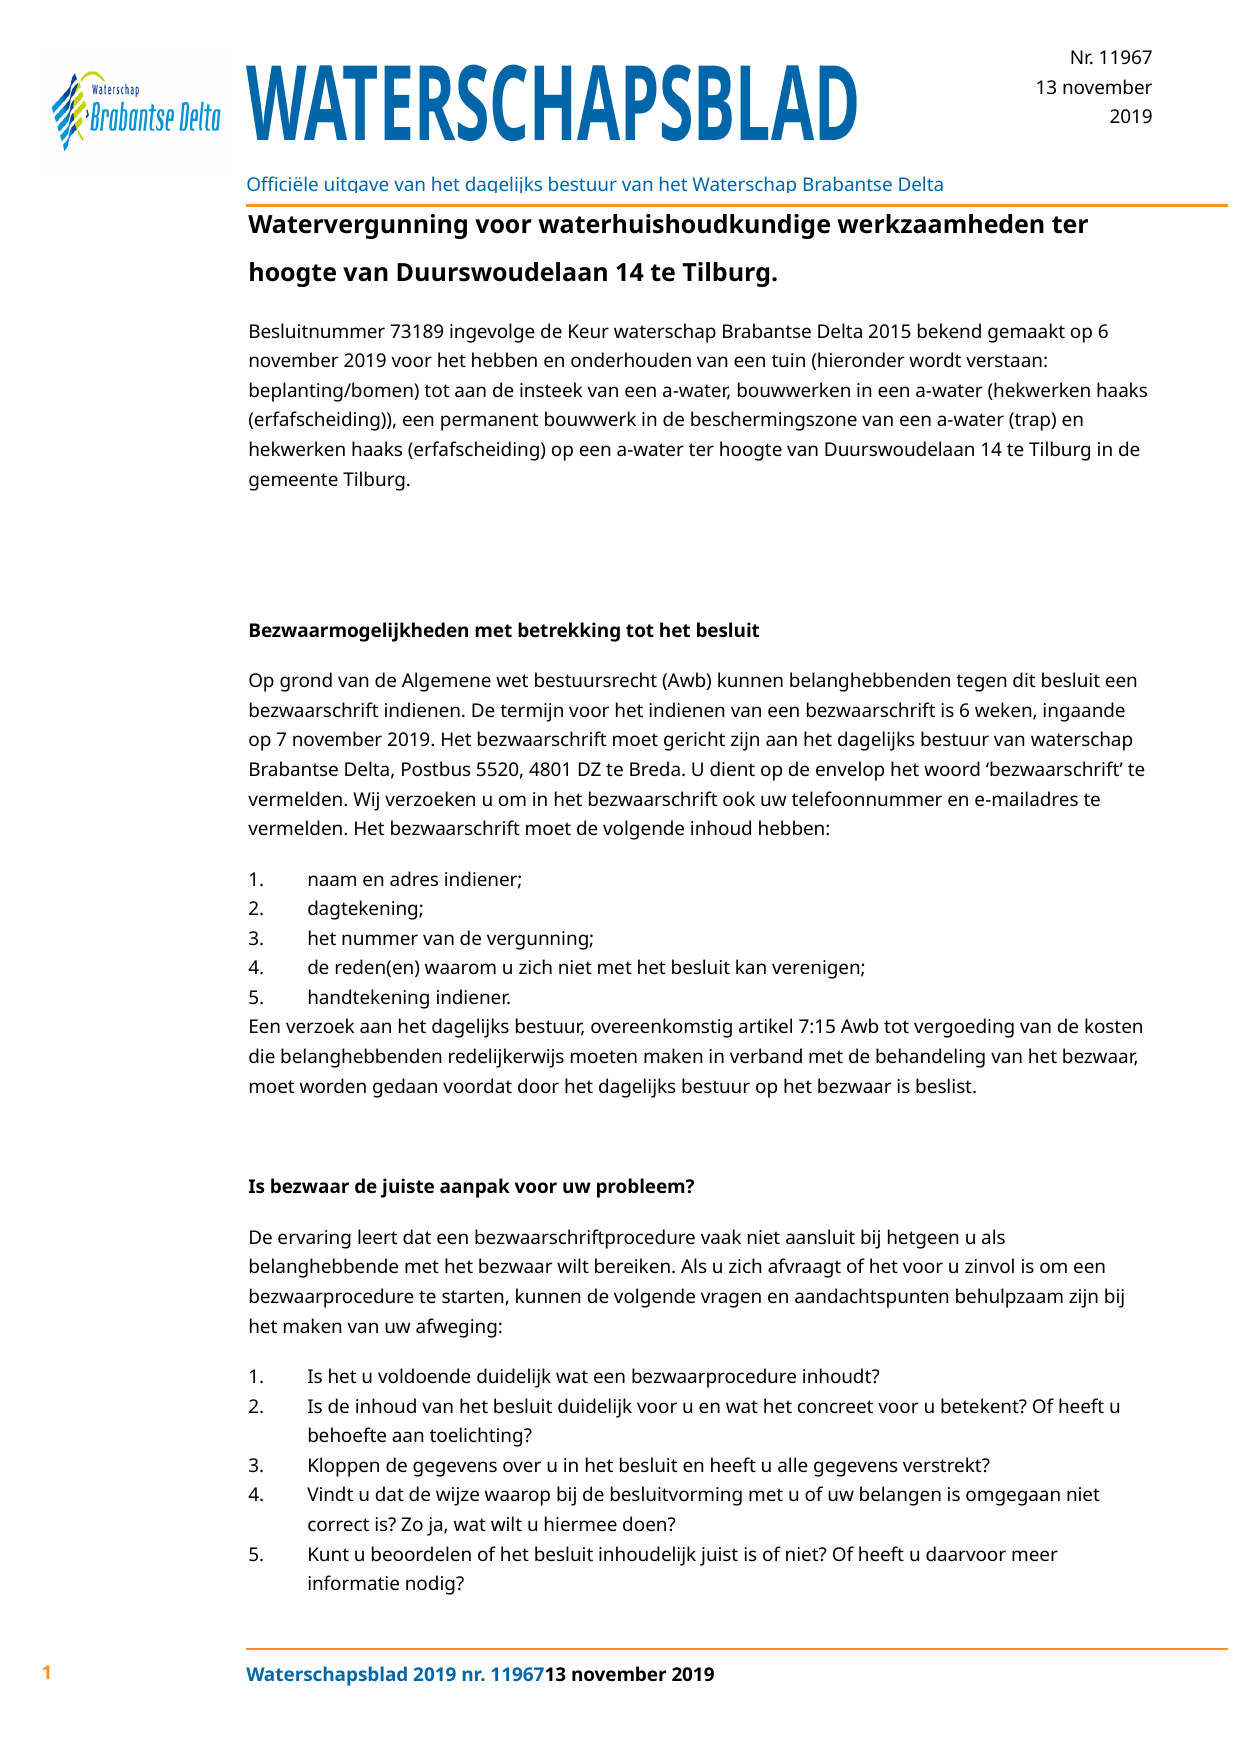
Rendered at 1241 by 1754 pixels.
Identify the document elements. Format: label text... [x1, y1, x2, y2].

text De ervaring leert dat een bezwaarschriftprocedure vaak niet aansluit bij hetgeen u als belanghebbende met het bezwaar wilt bereiken. Als u zich afvraagt of het voor u zinvol is om een bezwaarprocedure te starten, kunnen de volgende vragen en aandachtspunten behulpzaam zijn bij het maken van uw afweging: [248, 1224, 1152, 1339]
text Watervergunning voor waterhuishoudkundige werkzaamheden ter hoogte van Duurswoudelaan 14 te Tilburg. [248, 207, 1152, 288]
text Een verzoek aan het dagelijks bestuur, overeenkomstig artikel 7:15 Awb tot vergoeding van de kosten die belanghebbenden redelijkerwijs moeten maken in verband met de behandeling van het bezwaar, moet worden gedaan voordat door het dagelijks bestuur op het bezwaar is beslist. [248, 1014, 1152, 1099]
text Is bezwaar de juiste aanpak voor uw probleem? [248, 1174, 1152, 1199]
list Is het u voldoende duidelijk wat een bezwaarprocedure inhoudt? [248, 1363, 1152, 1389]
picture [41, 47, 231, 172]
list Is de inhoud van het besluit duidelijk voor u en wat het concreet voor u betekent? Of heeft u behoefte aan toelichting? [248, 1393, 1152, 1448]
list Kloppen de gegevens over u in het besluit en heeft u alle gegevens verstrekt? [248, 1452, 1152, 1478]
list dagtekening; [248, 895, 1152, 921]
list naam en adres indiener; [248, 866, 1152, 892]
list handtekening indiener. [248, 984, 1152, 1010]
list Vindt u dat de wijze waarop bij de besluitvorming met u of uw belangen is omgegaan niet correct is? Zo ja, wat wilt u hiermee doen? [248, 1482, 1152, 1537]
text Besluitnummer 73189 ingevolge de Keur waterschap Brabantse Delta 2015 bekend gemaakt op 6 november 2019 voor het hebben en onderhouden van een tuin (hieronder wordt verstaan: beplanting/bomen) tot aan de insteek van een a-water, bouwwerken in een a-water (hekwerken haaks (erfafscheiding)), een permanent bouwwerk in de beschermingszone van een a-water (trap) en hekwerken haaks (erfafscheiding) op een a-water ter hoogte van Duurswoudelaan 14 te Tilburg in de gemeente Tilburg. [248, 318, 1152, 492]
text Bezwaarmogelijkheden met betrekking tot het besluit [248, 617, 1152, 643]
list de reden(en) waarom u zich niet met het besluit kan verenigen; [248, 954, 1152, 980]
list het nummer van de vergunning; [248, 925, 1152, 951]
list Kunt u beoordelen of het besluit inhoudelijk juist is of niet? Of heeft u daarvoor meer informatie nodig? [248, 1541, 1152, 1596]
text Op grond van de Algemene wet bestuursrecht (Awb) kunnen belanghebbenden tegen dit besluit een bezwaarschrift indienen. De termijn voor het indienen van een bezwaarschrift is 6 weken, ingaande op 7 november 2019. Het bezwaarschrift moet gericht zijn aan het dagelijks bestuur van waterschap Brabantse Delta, Postbus 5520, 4801 DZ te Breda. U dient op de envelop het woord ‘bezwaarschrift’ te vermelden. Wij verzoeken u om in het bezwaarschrift ook uw telefoonnummer en e‑mailadres te vermelden. Het bezwaarschrift moet de volgende inhoud hebben: [248, 667, 1152, 841]
